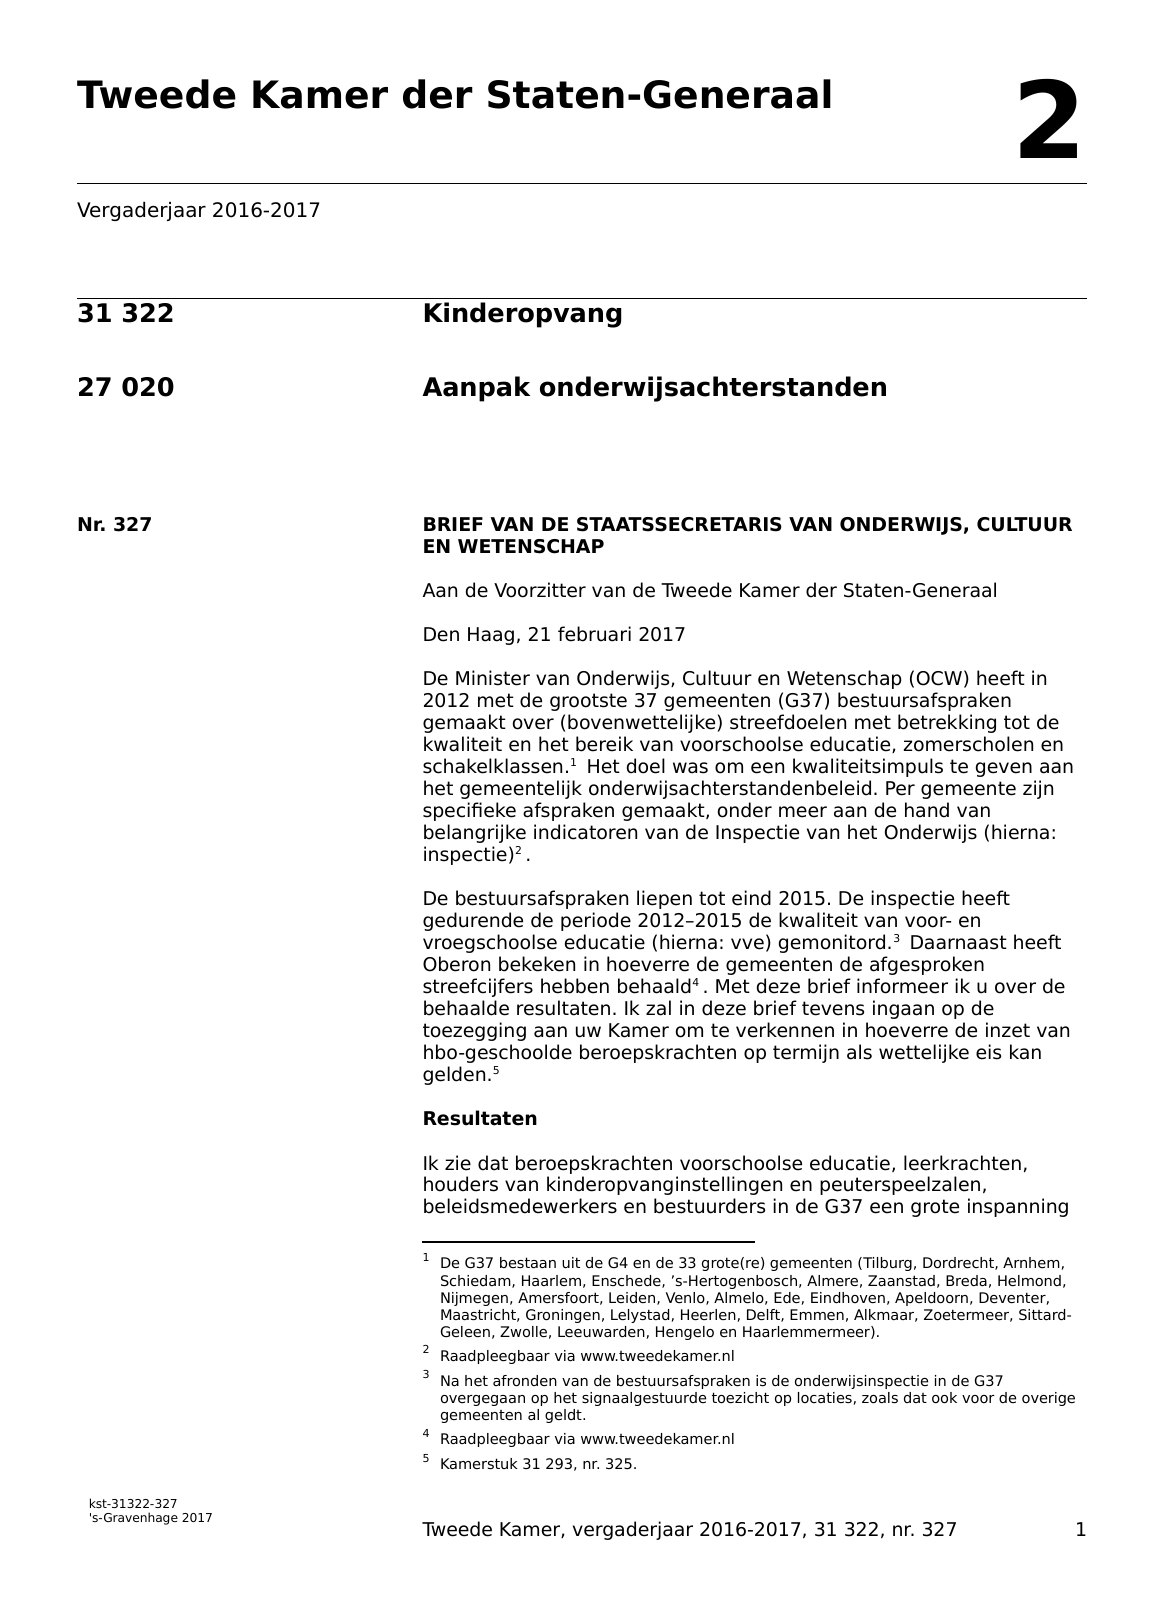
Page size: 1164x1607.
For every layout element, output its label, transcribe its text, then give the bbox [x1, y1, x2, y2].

subtitle 27 020 Aanpak onderwijsachterstanden [77, 373, 1087, 403]
text Kamerstuk 31 293, nr. 325. [422, 1452, 1087, 1474]
subtitle Nr. 327 BRIEF VAN DE STAATSSECRETARIS VAN ONDERWIJS, CULTUUR EN WETENSCHAP [77, 514, 1087, 558]
text Ik zie dat beroepskrachten voorschoolse educatie, leerkrachten, houders van kinderopvanginstellingen en peuterspeelzalen, beleidsmedewerkers en bestuurders in de G37 een grote inspanning [422, 1152, 1087, 1218]
text Raadpleegbaar via www.tweedekamer.nl [422, 1427, 1087, 1449]
text 's-Gravenhage 2017 [88, 1511, 323, 1525]
text Raadpleegbaar via www.tweedekamer.nl [422, 1343, 1087, 1366]
table_cell Vergaderjaar 2016-2017 [77, 184, 1087, 298]
subtitle 31 322 Kinderopvang [77, 299, 1087, 329]
text kst-31322-327 [88, 1497, 323, 1511]
text De Minister van Onderwijs, Cultuur en Wetenschap (OCW) heeft in 2012 met de grootste 37 gemeenten (G37) bestuursafspraken gemaakt over (bovenwettelijke) streefdoelen met betrekking tot de kwaliteit en het bereik van voorschoolse educatie, zomerscholen en schakelklassen. Het doel was om een kwaliteitsimpuls te geven aan het gemeentelijk onderwijsachterstandenbeleid. Per gemeente zijn specifieke afspraken gemaakt, onder meer aan de hand van belangrijke indicatoren van de Inspectie van het Onderwijs (hierna: inspectie). [422, 668, 1087, 866]
table_header Tweede Kamer der Staten-Generaal [77, 59, 886, 183]
text Na het afronden van de bestuursafspraken is de onderwijsinspectie in de G37 overgegaan op het signaalgestuurde toezicht op locaties, zoals dat ook voor de overige gemeenten al geldt. [422, 1368, 1087, 1424]
text De G37 bestaan uit de G4 en de 33 grote(re) gemeenten (Tilburg, Dordrecht, Arnhem, Schiedam, Haarlem, Enschede, ’s-Hertogenbosch, Almere, Zaanstad, Breda, Helmond, Nijmegen, Amersfoort, Leiden, Venlo, Almelo, Ede, Eindhoven, Apeldoorn, Deventer, Maastricht, Groningen, Lelystad, Heerlen, Delft, Emmen, Alkmaar, Zoetermeer, Sittard-Geleen, Zwolle, Leeuwarden, Hengelo en Haarlemmermeer). [422, 1251, 1087, 1341]
table_header 2 [886, 59, 1087, 183]
subtitle Resultaten [422, 1108, 1087, 1130]
text Aan de Voorzitter van de Tweede Kamer der Staten-Generaal [422, 580, 1087, 602]
text Den Haag, 21 februari 2017 [422, 624, 1087, 646]
text De bestuursafspraken liepen tot eind 2015. De inspectie heeft gedurende de periode 2012–2015 de kwaliteit van voor- en vroegschoolse educatie (hierna: vve) gemonitord. Daarnaast heeft Oberon bekeken in hoeverre de gemeenten de afgesproken streefcijfers hebben behaald. Met deze brief informeer ik u over de behaalde resultaten. Ik zal in deze brief tevens ingaan op de toezegging aan uw Kamer om te verkennen in hoeverre de inzet van hbo-geschoolde beroepskrachten op termijn als wettelijke eis kan gelden. [422, 888, 1087, 1086]
